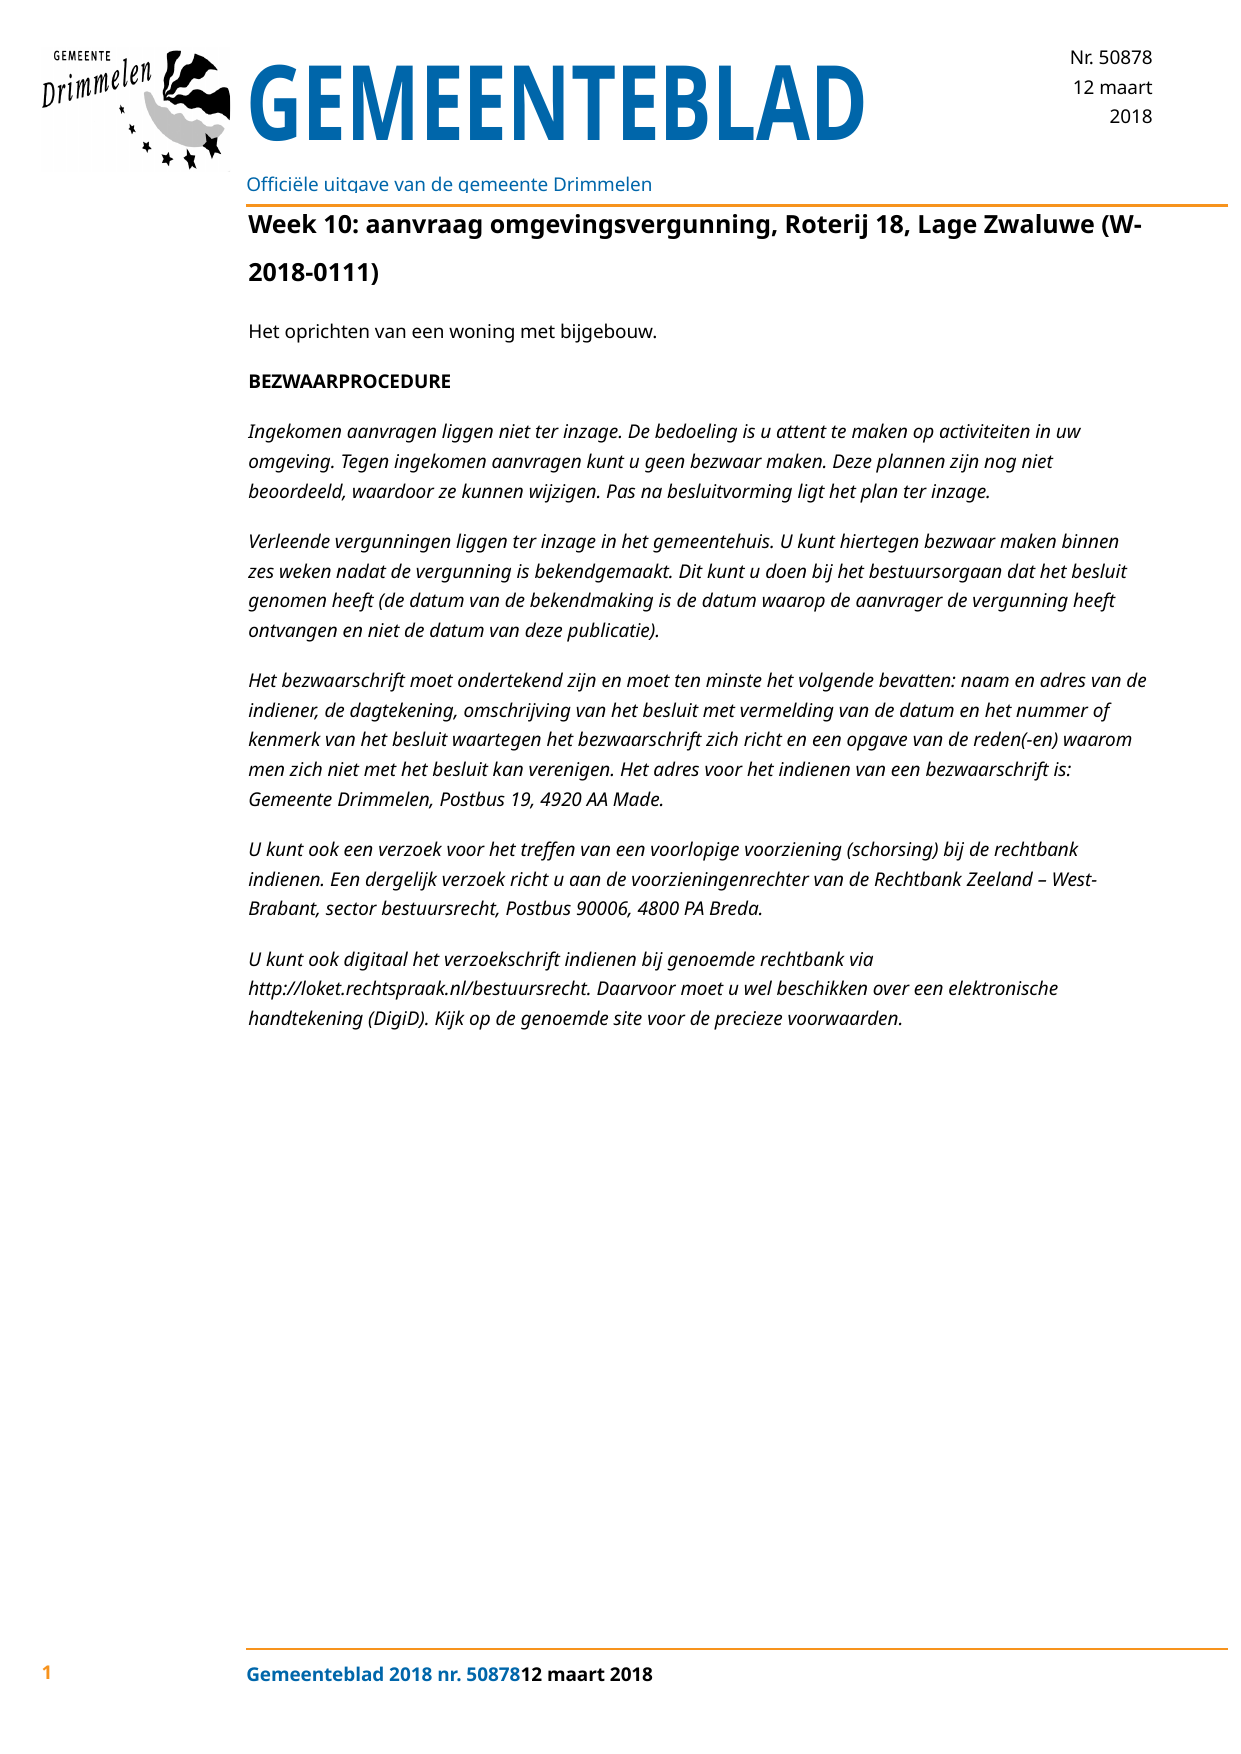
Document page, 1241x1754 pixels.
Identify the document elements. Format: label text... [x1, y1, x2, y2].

picture [41, 47, 231, 172]
text Ingekomen aanvragen liggen niet ter inzage. De bedoeling is u attent te maken op activiteiten in uw omgeving. Tegen ingekomen aanvragen kunt u geen bezwaar maken. Deze plannen zijn nog niet beoordeeld, waardoor ze kunnen wijzigen. Pas na besluitvorming ligt het plan ter inzage. [248, 419, 1152, 504]
text Verleende vergunningen liggen ter inzage in het gemeentehuis. U kunt hiertegen bezwaar maken binnen zes weken nadat de vergunning is bekendgemaakt. Dit kunt u doen bij het bestuursorgaan dat het besluit genomen heeft (de datum van de bekendmaking is de datum waarop de aanvrager de vergunning heeft ontvangen en niet de datum van deze publicatie). [248, 528, 1152, 643]
text BEZWAARPROCEDURE [248, 368, 1152, 394]
text Het oprichten van een woning met bijgebouw. [248, 318, 1152, 344]
text Week 10: aanvraag omgevingsvergunning, Roterij 18, Lage Zwaluwe (W-2018-0111) [248, 207, 1152, 288]
text Het bezwaarschrift moet ondertekend zijn en moet ten minste het volgende bevatten: naam en adres van de indiener, de dagtekening, omschrijving van het besluit met vermelding van de datum en het nummer of kenmerk van het besluit waartegen het bezwaarschrift zich richt en een opgave van de reden(-en) waarom men zich niet met het besluit kan verenigen. Het adres voor het indienen van een bezwaarschrift is: Gemeente Drimmelen, Postbus 19, 4920 AA Made. [248, 667, 1152, 812]
text U kunt ook een verzoek voor het treffen van een voorlopige voorziening (schorsing) bij de rechtbank indienen. Een dergelijk verzoek richt u aan de voorzieningenrechter van de Rechtbank Zeeland – West-Brabant, sector bestuursrecht, Postbus 90006, 4800 PA Breda. [248, 836, 1152, 921]
text U kunt ook digitaal het verzoekschrift indienen bij genoemde rechtbank via http://loket.rechtspraak.nl/bestuursrecht. Daarvoor moet u wel beschikken over een elektronische handtekening (DigiD). Kijk op de genoemde site voor de precieze voorwaarden. [248, 946, 1152, 1031]
